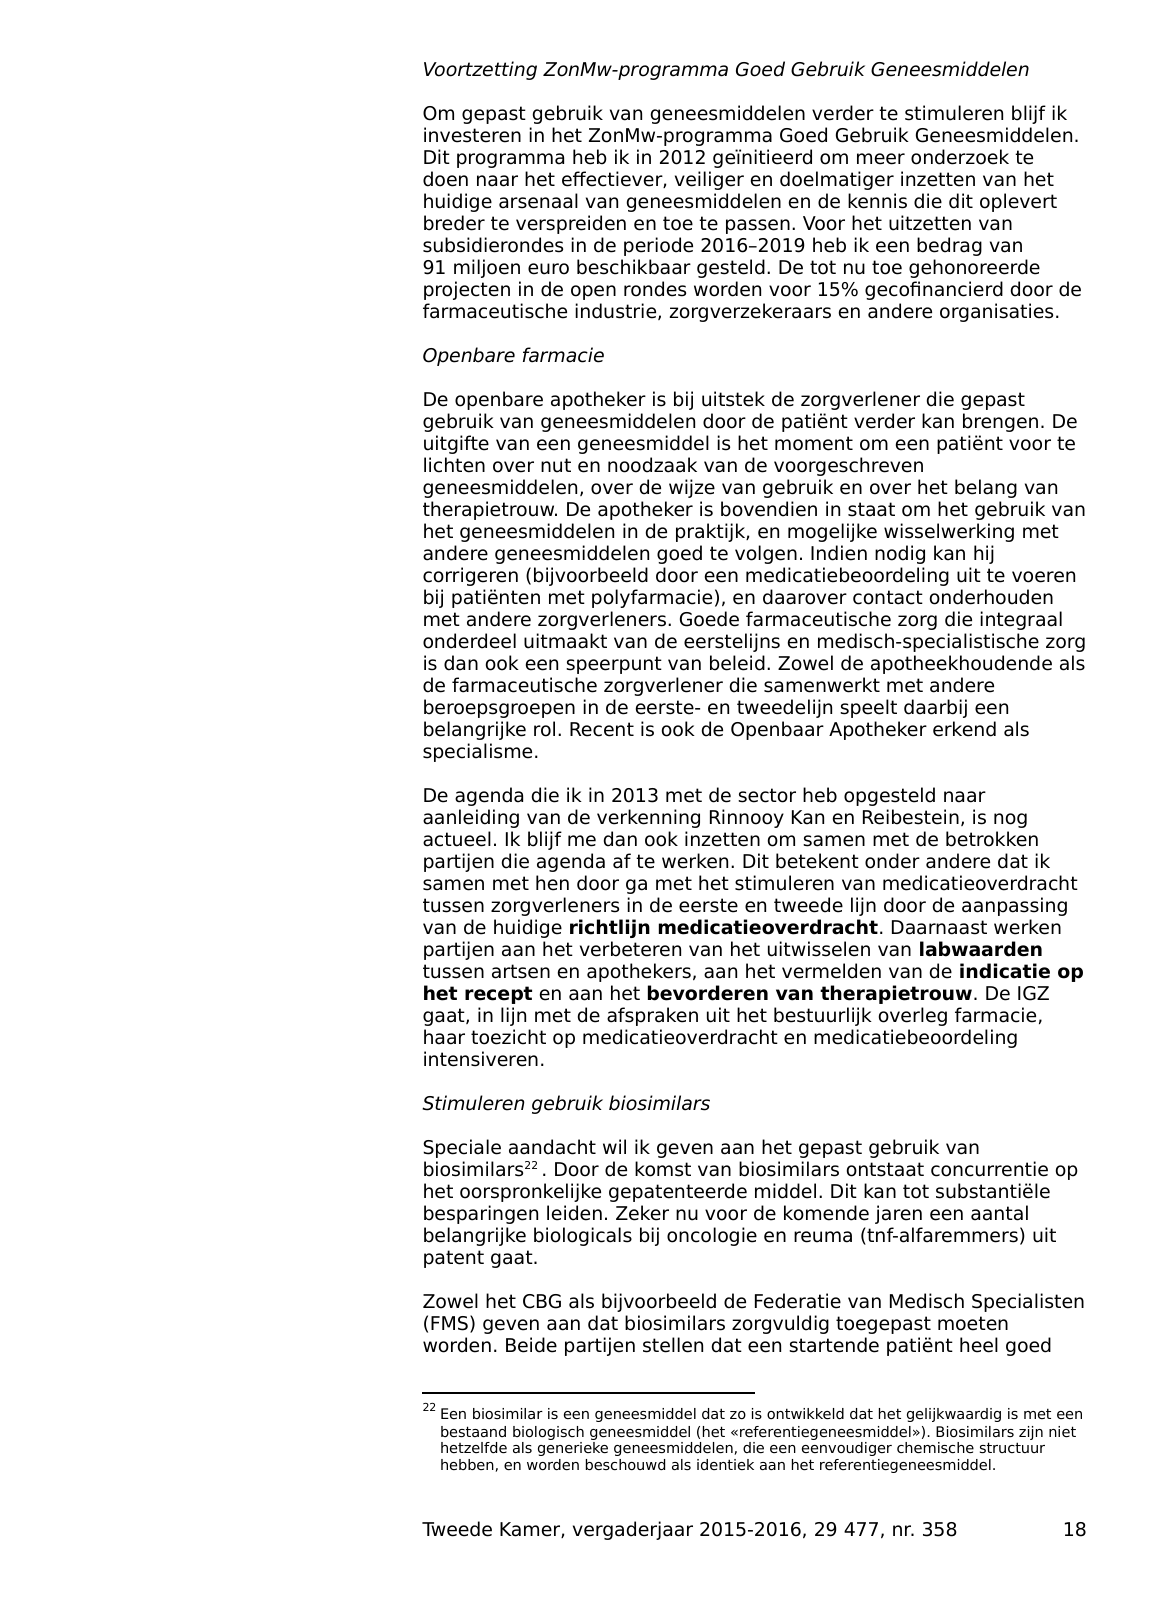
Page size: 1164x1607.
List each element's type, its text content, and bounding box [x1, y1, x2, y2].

text De openbare apotheker is bij uitstek de zorgverlener die gepast gebruik van geneesmiddelen door de patiënt verder kan brengen. De uitgifte van een geneesmiddel is het moment om een patiënt voor te lichten over nut en noodzaak van de voorgeschreven geneesmiddelen, over de wijze van gebruik en over het belang van therapietrouw. De apotheker is bovendien in staat om het gebruik van het geneesmiddelen in de praktijk, en mogelijke wisselwerking met andere geneesmiddelen goed te volgen. Indien nodig kan hij corrigeren (bijvoorbeeld door een medicatiebeoordeling uit te voeren bij patiënten met polyfarmacie), en daarover contact onderhouden met andere zorgverleners. Goede farmaceutische zorg die integraal onderdeel uitmaakt van de eerstelijns en medisch-specialistische zorg is dan ook een speerpunt van beleid. Zowel de apotheekhoudende als de farmaceutische zorgverlener die samenwerkt met andere beroepsgroepen in de eerste- en tweedelijn speelt daarbij een belangrijke rol. Recent is ook de Openbaar Apotheker erkend als specialisme. [422, 389, 1087, 763]
text Speciale aandacht wil ik geven aan het gepast gebruik van biosimilars. Door de komst van biosimilars ontstaat concurrentie op het oorspronkelijke gepatenteerde middel. Dit kan tot substantiële besparingen leiden. Zeker nu voor de komende jaren een aantal belangrijke biologicals bij oncologie en reuma (tnf-alfaremmers) uit patent gaat. [422, 1137, 1087, 1269]
subtitle Voortzetting ZonMw-programma Goed Gebruik Geneesmiddelen [422, 59, 1087, 81]
text Een biosimilar is een geneesmiddel dat zo is ontwikkeld dat het gelijkwaardig is met een bestaand biologisch geneesmiddel (het «referentiegeneesmiddel»). Biosimilars zijn niet hetzelfde als generieke geneesmiddelen, die een eenvoudiger chemische structuur hebben, en worden beschouwd als identiek aan het referentiegeneesmiddel. [422, 1402, 1087, 1474]
subtitle Stimuleren gebruik biosimilars [422, 1093, 1087, 1115]
subtitle Openbare farmacie [422, 345, 1087, 367]
text De agenda die ik in 2013 met de sector heb opgesteld naar aanleiding van de verkenning Rinnooy Kan en Reibestein, is nog actueel. Ik blijf me dan ook inzetten om samen met de betrokken partijen die agenda af te werken. Dit betekent onder andere dat ik samen met hen door ga met het stimuleren van medicatieoverdracht tussen zorgverleners in de eerste en tweede lijn door de aanpassing van de huidige richtlijn medicatieoverdracht. Daarnaast werken partijen aan het verbeteren van het uitwisselen van labwaarden tussen artsen en apothekers, aan het vermelden van de indicatie op het recept en aan het bevorderen van therapietrouw. De IGZ gaat, in lijn met de afspraken uit het bestuurlijk overleg farmacie, haar toezicht op medicatieoverdracht en medicatiebeoordeling intensiveren. [422, 785, 1087, 1071]
text Zowel het CBG als bijvoorbeeld de Federatie van Medisch Specialisten (FMS) geven aan dat biosimilars zorgvuldig toegepast moeten worden. Beide partijen stellen dat een startende patiënt heel goed [422, 1291, 1087, 1357]
text Om gepast gebruik van geneesmiddelen verder te stimuleren blijf ik investeren in het ZonMw-programma Goed Gebruik Geneesmiddelen. Dit programma heb ik in 2012 geïnitieerd om meer onderzoek te doen naar het effectiever, veiliger en doelmatiger inzetten van het huidige arsenaal van geneesmiddelen en de kennis die dit oplevert breder te verspreiden en toe te passen. Voor het uitzetten van subsidierondes in de periode 2016–2019 heb ik een bedrag van 91 miljoen euro beschikbaar gesteld. De tot nu toe gehonoreerde projecten in de open rondes worden voor 15% gecofinancierd door de farmaceutische industrie, zorgverzekeraars en andere organisaties. [422, 103, 1087, 323]
